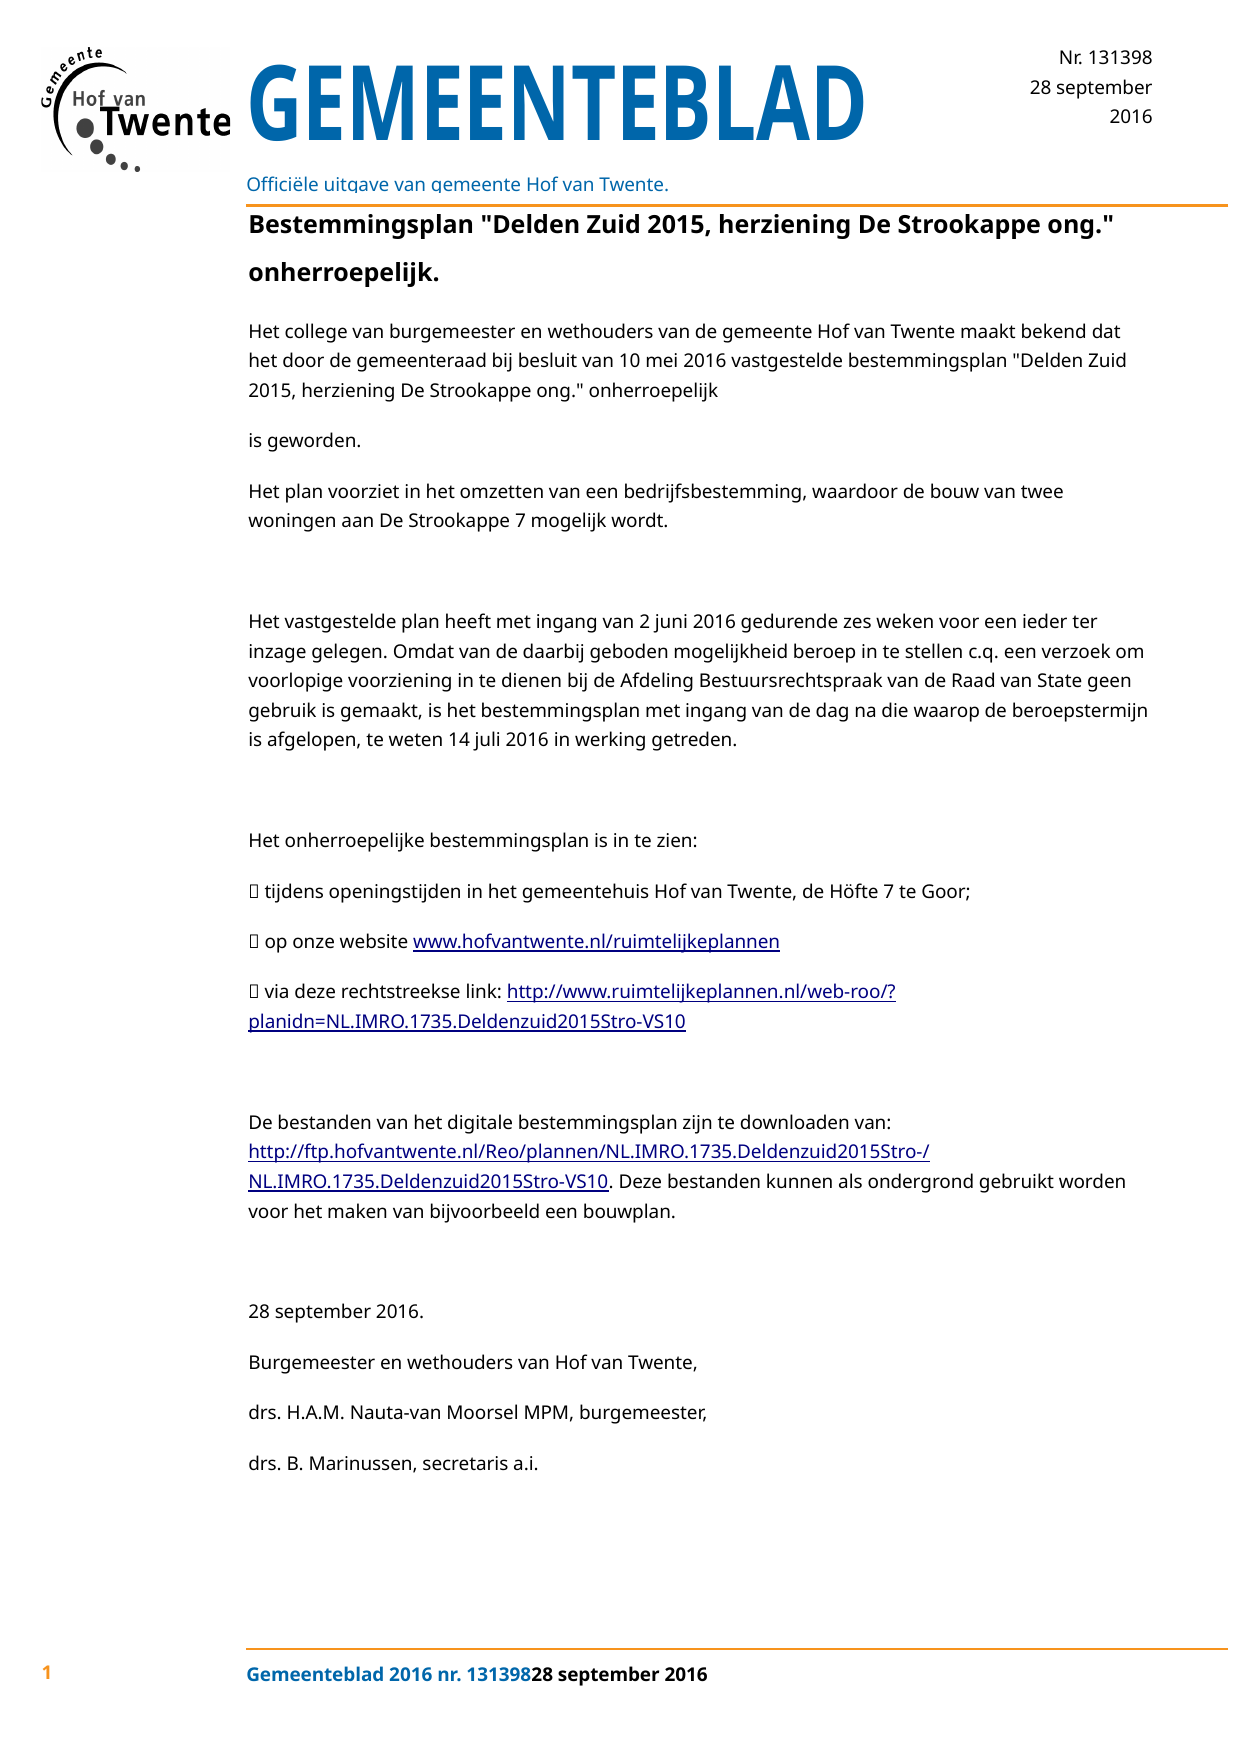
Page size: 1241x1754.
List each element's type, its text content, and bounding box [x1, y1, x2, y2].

picture [41, 47, 231, 172]
text Het plan voorziet in het omzetten van een bedrijfsbestemming, waardoor de bouw van twee woningen aan De Strookappe 7 mogelijk wordt. [248, 478, 1152, 533]
text  via deze rechtstreekse link: http://www.ruimtelijkeplannen.nl/web-roo/?planidn=NL.IMRO.1735.Deldenzuid2015Stro-VS10 [248, 979, 1152, 1034]
text drs. H.A.M. Nauta-van Moorsel MPM, burgemeester, [248, 1399, 1152, 1425]
text Bestemmingsplan "Delden Zuid 2015, herziening De Strookappe ong." onherroepelijk. [248, 207, 1152, 288]
text  tijdens openingstijden in het gemeentehuis Hof van Twente, de Höfte 7 te Goor; [248, 878, 1152, 904]
text De bestanden van het digitale bestemmingsplan zijn te downloaden van: http://ftp.hofvantwente.nl/Reo/plannen/NL.IMRO.1735.Deldenzuid2015Stro-/NL.IMRO.1735.Deldenzuid2015Stro-VS10. Deze bestanden kunnen als ondergrond gebruikt worden voor het maken van bijvoorbeeld een bouwplan. [248, 1109, 1152, 1224]
text Burgemeester en wethouders van Hof van Twente, [248, 1349, 1152, 1375]
text is geworden. [248, 427, 1152, 453]
text Het college van burgemeester en wethouders van de gemeente Hof van Twente maakt bekend dat het door de gemeenteraad bij besluit van 10 mei 2016 vastgestelde bestemmingsplan "Delden Zuid 2015, herziening De Strookappe ong." onherroepelijk [248, 318, 1152, 403]
text Het vastgestelde plan heeft met ingang van 2 juni 2016 gedurende zes weken voor een ieder ter inzage gelegen. Omdat van de daarbij geboden mogelijkheid beroep in te stellen c.q. een verzoek om voorlopige voorziening in te dienen bij de Afdeling Bestuursrechtspraak van de Raad van State geen gebruik is gemaakt, is het bestemmingsplan met ingang van de dag na die waarop de beroepstermijn is afgelopen, te weten 14 juli 2016 in werking getreden. [248, 608, 1152, 752]
text 28 september 2016. [248, 1299, 1152, 1324]
text  op onze website www.hofvantwente.nl/ruimtelijkeplannen [248, 928, 1152, 954]
text Het onherroepelijke bestemmingsplan is in te zien: [248, 827, 1152, 853]
text drs. B. Marinussen, secretaris a.i. [248, 1450, 1152, 1476]
